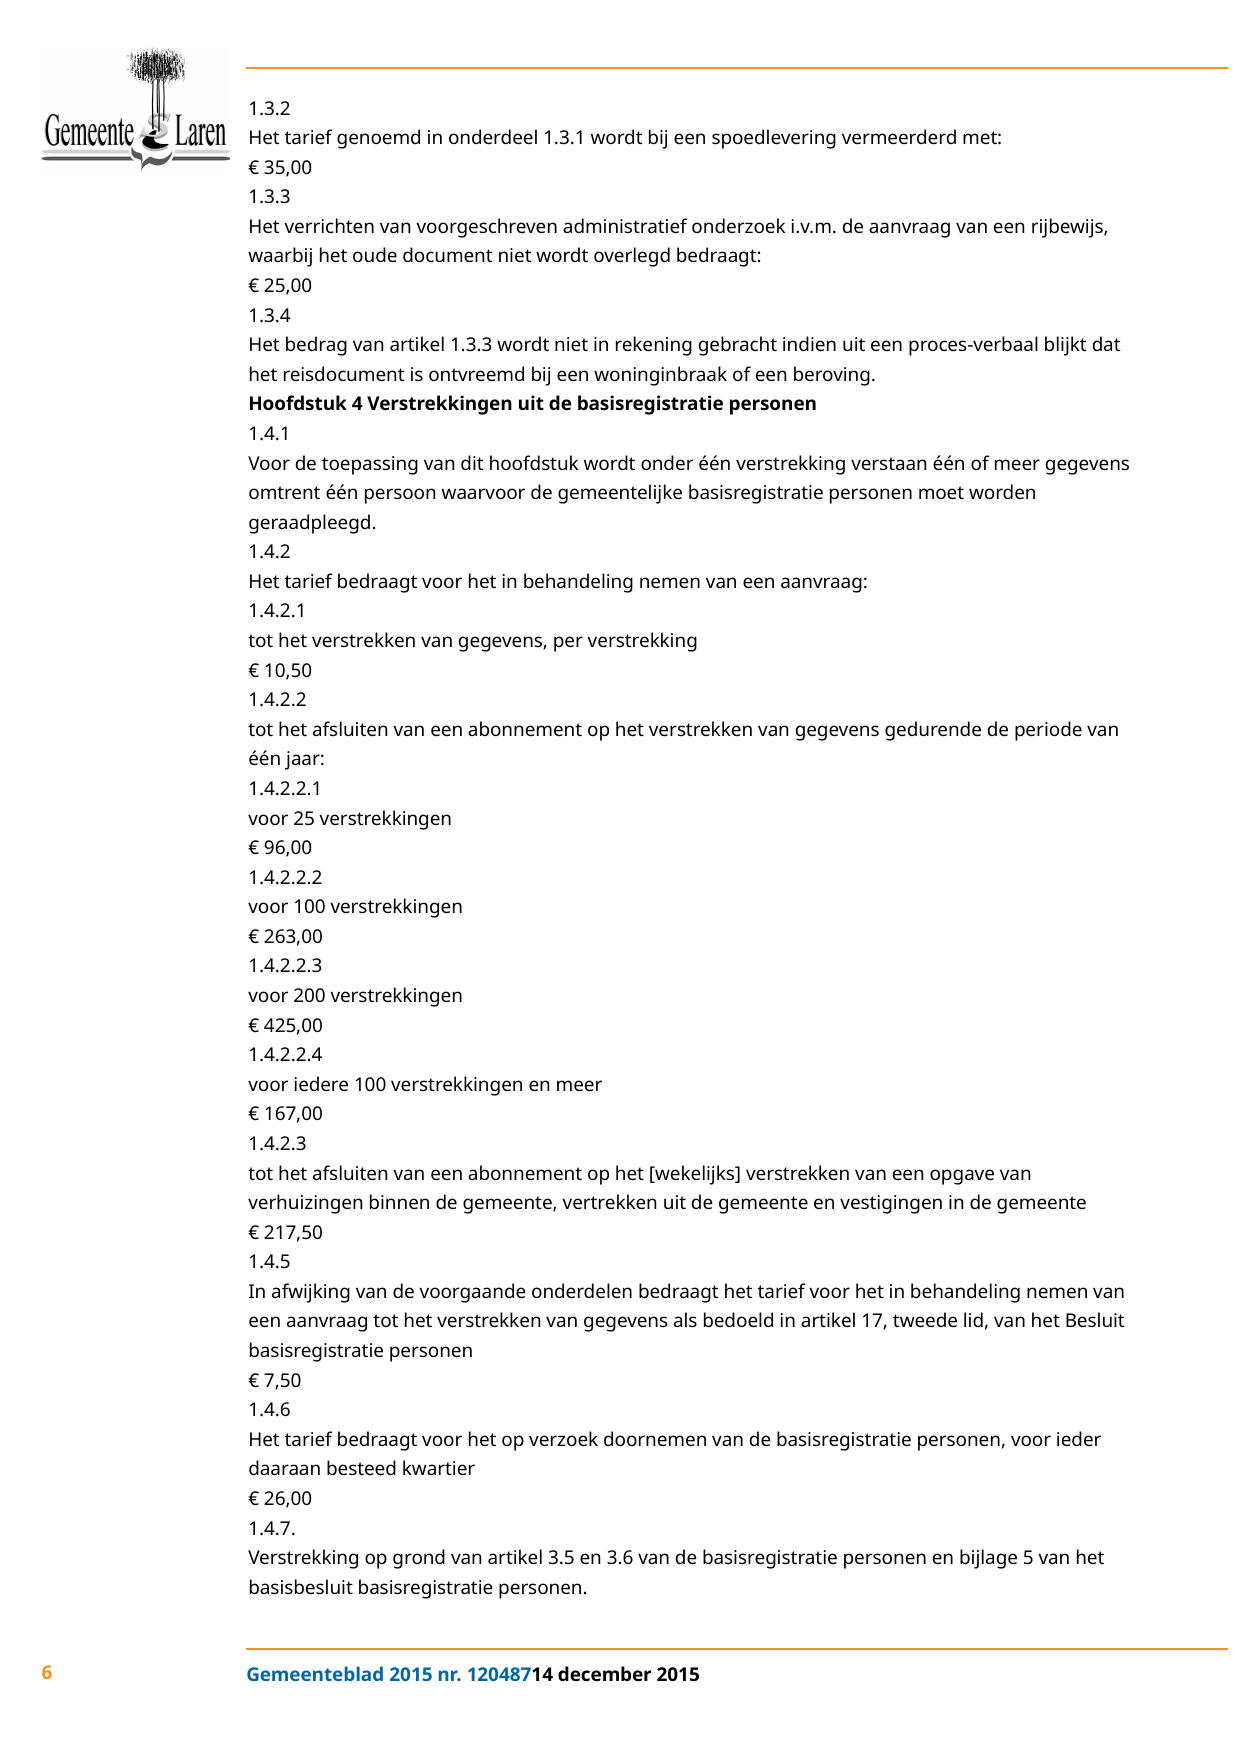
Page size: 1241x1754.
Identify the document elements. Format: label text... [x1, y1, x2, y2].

text € 425,00 [248, 1012, 1152, 1038]
text tot het afsluiten van een abonnement op het verstrekken van gegevens gedurende de periode van één jaar: [248, 716, 1152, 771]
text tot het afsluiten van een abonnement op het [wekelijks] verstrekken van een opgave van verhuizingen binnen de gemeente, vertrekken uit de gemeente en vestigingen in de gemeente [248, 1160, 1152, 1215]
text Voor de toepassing van dit hoofdstuk wordt onder één verstrekking verstaan één of meer gegevens omtrent één persoon waarvoor de gemeentelijke basisregistratie personen moet worden geraadpleegd. [248, 450, 1152, 535]
text Het tarief bedraagt voor het op verzoek doornemen van de basisregistratie personen, voor ieder daaraan besteed kwartier [248, 1426, 1152, 1481]
text 1.4.2.2.4 [248, 1041, 1152, 1067]
text € 10,50 [248, 657, 1152, 683]
text 1.4.2.2.2 [248, 864, 1152, 890]
text 1.4.6 [248, 1396, 1152, 1422]
text 1.4.1 [248, 420, 1152, 446]
text € 35,00 [248, 154, 1152, 180]
text 1.4.2.2 [248, 686, 1152, 712]
text Hoofdstuk 4 Verstrekkingen uit de basisregistratie personen [248, 391, 1152, 416]
text € 7,50 [248, 1367, 1152, 1393]
text Het verrichten van voorgeschreven administratief onderzoek i.v.m. de aanvraag van een rijbewijs, waarbij het oude document niet wordt overlegd bedraagt: [248, 213, 1152, 268]
text € 263,00 [248, 923, 1152, 949]
text 1.4.2 [248, 538, 1152, 564]
text 1.3.4 [248, 302, 1152, 328]
text 1.4.2.2.3 [248, 953, 1152, 978]
text tot het verstrekken van gegevens, per verstrekking [248, 627, 1152, 653]
text Verstrekking op grond van artikel 3.5 en 3.6 van de basisregistratie personen en bijlage 5 van het basisbesluit basisregistratie personen. [248, 1544, 1152, 1600]
text voor iedere 100 verstrekkingen en meer [248, 1071, 1152, 1097]
text 1.4.5 [248, 1248, 1152, 1274]
text Het tarief genoemd in onderdeel 1.3.1 wordt bij een spoedlevering vermeerderd met: [248, 124, 1152, 150]
text 1.4.2.3 [248, 1130, 1152, 1156]
text € 26,00 [248, 1485, 1152, 1511]
picture [41, 47, 231, 172]
text € 167,00 [248, 1101, 1152, 1126]
text voor 25 verstrekkingen [248, 805, 1152, 831]
text 1.4.7. [248, 1515, 1152, 1541]
text Het bedrag van artikel 1.3.3 wordt niet in rekening gebracht indien uit een proces-verbaal blijkt dat het reisdocument is ontvreemd bij een woninginbraak of een beroving. [248, 331, 1152, 387]
text € 25,00 [248, 272, 1152, 298]
text In afwijking van de voorgaande onderdelen bedraagt het tarief voor het in behandeling nemen van een aanvraag tot het verstrekken van gegevens als bedoeld in artikel 17, tweede lid, van het Besluit basisregistratie personen [248, 1278, 1152, 1363]
text 1.3.2 [248, 95, 1152, 121]
text voor 100 verstrekkingen [248, 893, 1152, 919]
text Het tarief bedraagt voor het in behandeling nemen van een aanvraag: [248, 568, 1152, 594]
text 1.4.2.1 [248, 598, 1152, 623]
text € 96,00 [248, 834, 1152, 860]
text voor 200 verstrekkingen [248, 982, 1152, 1008]
text € 217,50 [248, 1219, 1152, 1245]
text 1.4.2.2.1 [248, 775, 1152, 801]
text 1.3.3 [248, 183, 1152, 209]
